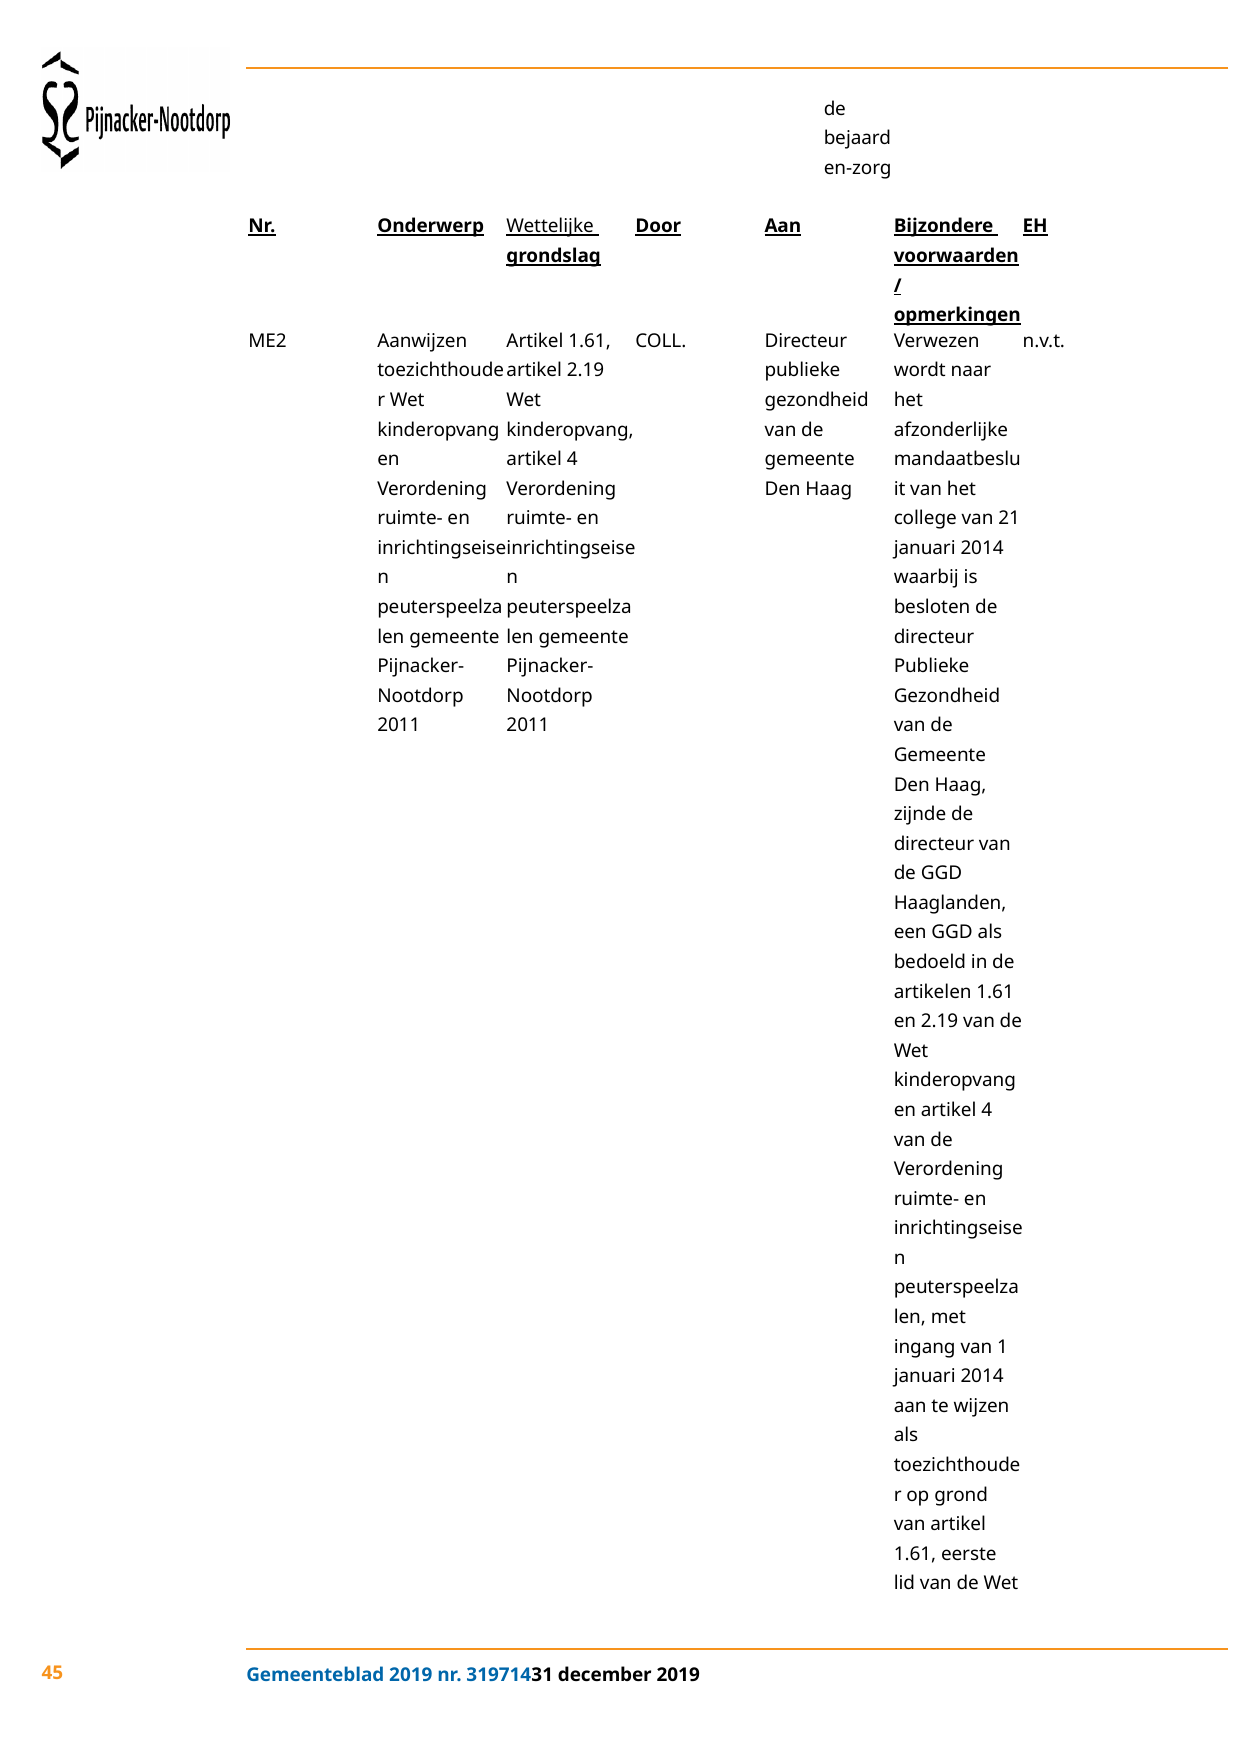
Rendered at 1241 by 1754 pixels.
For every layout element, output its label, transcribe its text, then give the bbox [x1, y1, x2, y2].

table_header Wettelijke grondslag [506, 213, 635, 327]
table_header Nr. [248, 213, 377, 327]
table_header EH [1023, 213, 1152, 327]
table_cell [894, 95, 1022, 180]
table_cell [1023, 95, 1152, 180]
table_cell [377, 95, 506, 180]
table_cell Artikel 1.61, artikel 2.19 Wet kinderopvang, artikel 4 Verordening ruimte- en inrichtingseisen peuterspeelzalen gemeente Pijnacker-Nootdorp 2011 [506, 327, 635, 1595]
table_header Aan [764, 213, 893, 327]
table_cell Verwezen wordt naar het afzonderlijke mandaatbesluit van het college van 21 januari 2014 waarbij is besloten de directeur Publieke Gezondheid van de Gemeente Den Haag, zijnde de directeur van de GGD Haaglanden, een GGD als bedoeld in de artikelen 1.61 en 2.19 van de Wet kinderopvang en artikel 4 van de Verordening ruimte- en inrichtingseisen peuterspeelzalen, met ingang van 1 januari 2014 aan te wijzen als toezichthouder op grond van artikel 1.61, eerste lid van de Wet [894, 327, 1022, 1595]
table_header Bijzondere voorwaarden /opmerkingen [894, 213, 1022, 327]
table_cell Aanwijzen toezichthouder Wet kinderopvang en Verordening ruimte- en inrichtingseisen peuterspeelzalen gemeente Pijnacker-Nootdorp 2011 [377, 327, 506, 1595]
table_header Onderwerp [377, 213, 506, 327]
table_cell ME2 [248, 327, 377, 1595]
table_cell COLL. [635, 327, 764, 1595]
table_header Door [635, 213, 764, 327]
table_cell [635, 95, 764, 180]
picture [41, 47, 231, 172]
table_cell n.v.t. [1023, 327, 1152, 1595]
table_cell [506, 95, 635, 180]
table_cell de bejaarden-zorg [764, 95, 893, 180]
table_cell Directeur publieke gezondheid van de gemeente Den Haag [764, 327, 893, 1595]
table_cell [248, 95, 377, 180]
